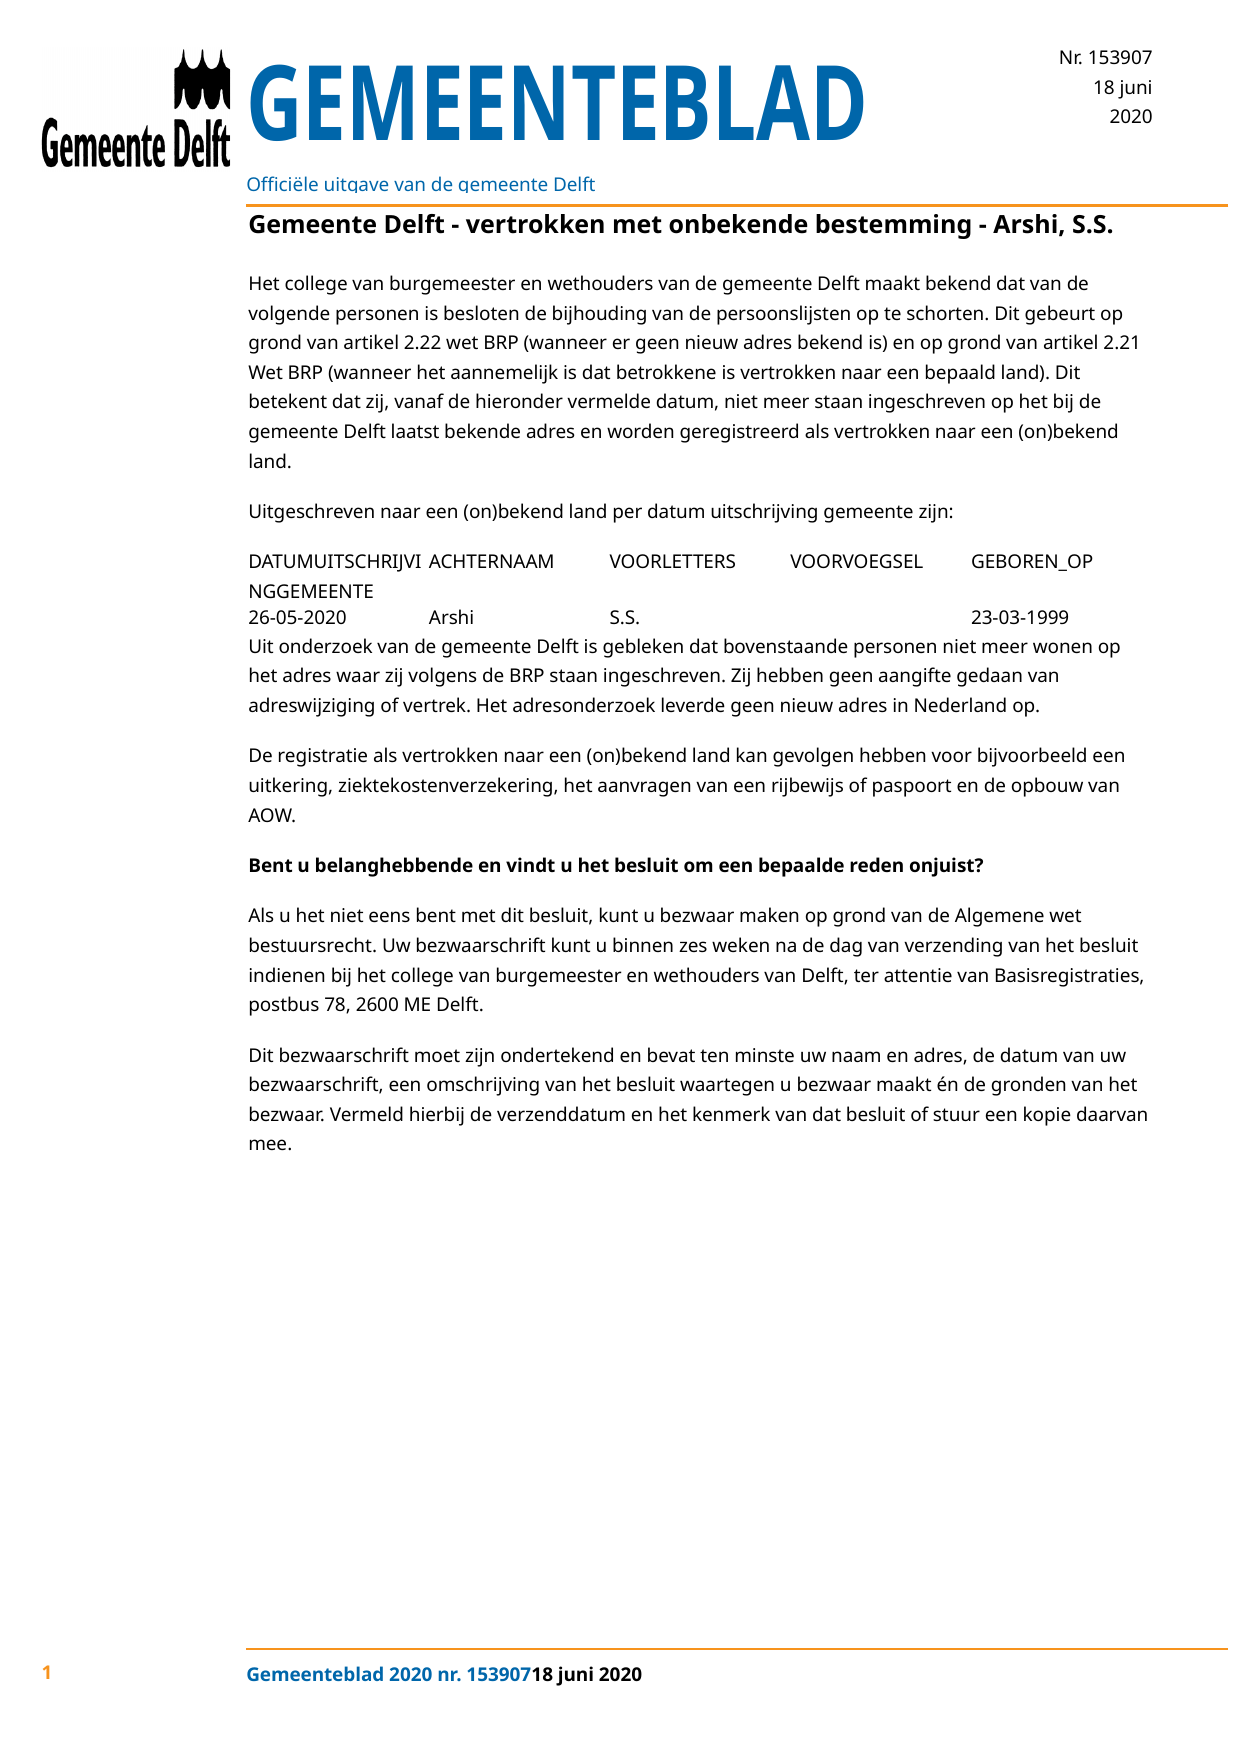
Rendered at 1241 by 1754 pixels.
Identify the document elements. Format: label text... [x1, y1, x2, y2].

text Bent u belanghebbende en vindt u het besluit om een bepaalde reden onjuist? [248, 852, 1152, 878]
text Uitgeschreven naar een (on)bekend land per datum uitschrijving gemeente zijn: [248, 498, 1152, 524]
picture [41, 47, 231, 172]
table_cell 26-05-2020 [248, 604, 429, 630]
text Gemeente Delft - vertrokken met onbekende bestemming - Arshi, S.S. [248, 207, 1152, 241]
table_header VOORLETTERS [609, 549, 790, 604]
table_header ACHTERNAAM [429, 549, 609, 604]
text De registratie als vertrokken naar een (on)bekend land kan gevolgen hebben voor bijvoorbeeld een uitkering, ziektekostenverzekering, het aanvragen van een rijbewijs of paspoort en de opbouw van AOW. [248, 743, 1152, 827]
table_cell [790, 604, 971, 630]
table_header VOORVOEGSEL [790, 549, 971, 604]
table_header DATUMUITSCHRIJVINGGEMEENTE [248, 549, 429, 604]
table_cell 23-03-1999 [971, 604, 1152, 630]
table_header GEBOREN_OP [971, 549, 1152, 604]
text Uit onderzoek van de gemeente Delft is gebleken dat bovenstaande personen niet meer wonen op het adres waar zij volgens de BRP staan ingeschreven. Zij hebben geen aangifte gedaan van adreswijziging of vertrek. Het adresonderzoek leverde geen nieuw adres in Nederland op. [248, 633, 1152, 718]
table_cell Arshi [429, 604, 609, 630]
text Dit bezwaarschrift moet zijn ondertekend en bevat ten minste uw naam en adres, de datum van uw bezwaarschrift, een omschrijving van het besluit waartegen u bezwaar maakt én de gronden van het bezwaar. Vermeld hierbij de verzenddatum en het kenmerk van dat besluit of stuur een kopie daarvan mee. [248, 1042, 1152, 1156]
text Het college van burgemeester en wethouders van de gemeente Delft maakt bekend dat van de volgende personen is besloten de bijhouding van de persoonslijsten op te schorten. Dit gebeurt op grond van artikel 2.22 wet BRP (wanneer er geen nieuw adres bekend is) en op grond van artikel 2.21 Wet BRP (wanneer het aannemelijk is dat betrokkene is vertrokken naar een bepaald land). Dit betekent dat zij, vanaf de hieronder vermelde datum, niet meer staan ingeschreven op het bij de gemeente Delft laatst bekende adres en worden geregistreerd als vertrokken naar een (on)bekend land. [248, 270, 1152, 473]
text Als u het niet eens bent met dit besluit, kunt u bezwaar maken op grond van de Algemene wet bestuursrecht. Uw bezwaarschrift kunt u binnen zes weken na de dag van verzending van het besluit indienen bij het college van burgemeester en wethouders van Delft, ter attentie van Basisregistraties, postbus 78, 2600 ME Delft. [248, 903, 1152, 1017]
table_cell S.S. [609, 604, 790, 630]
